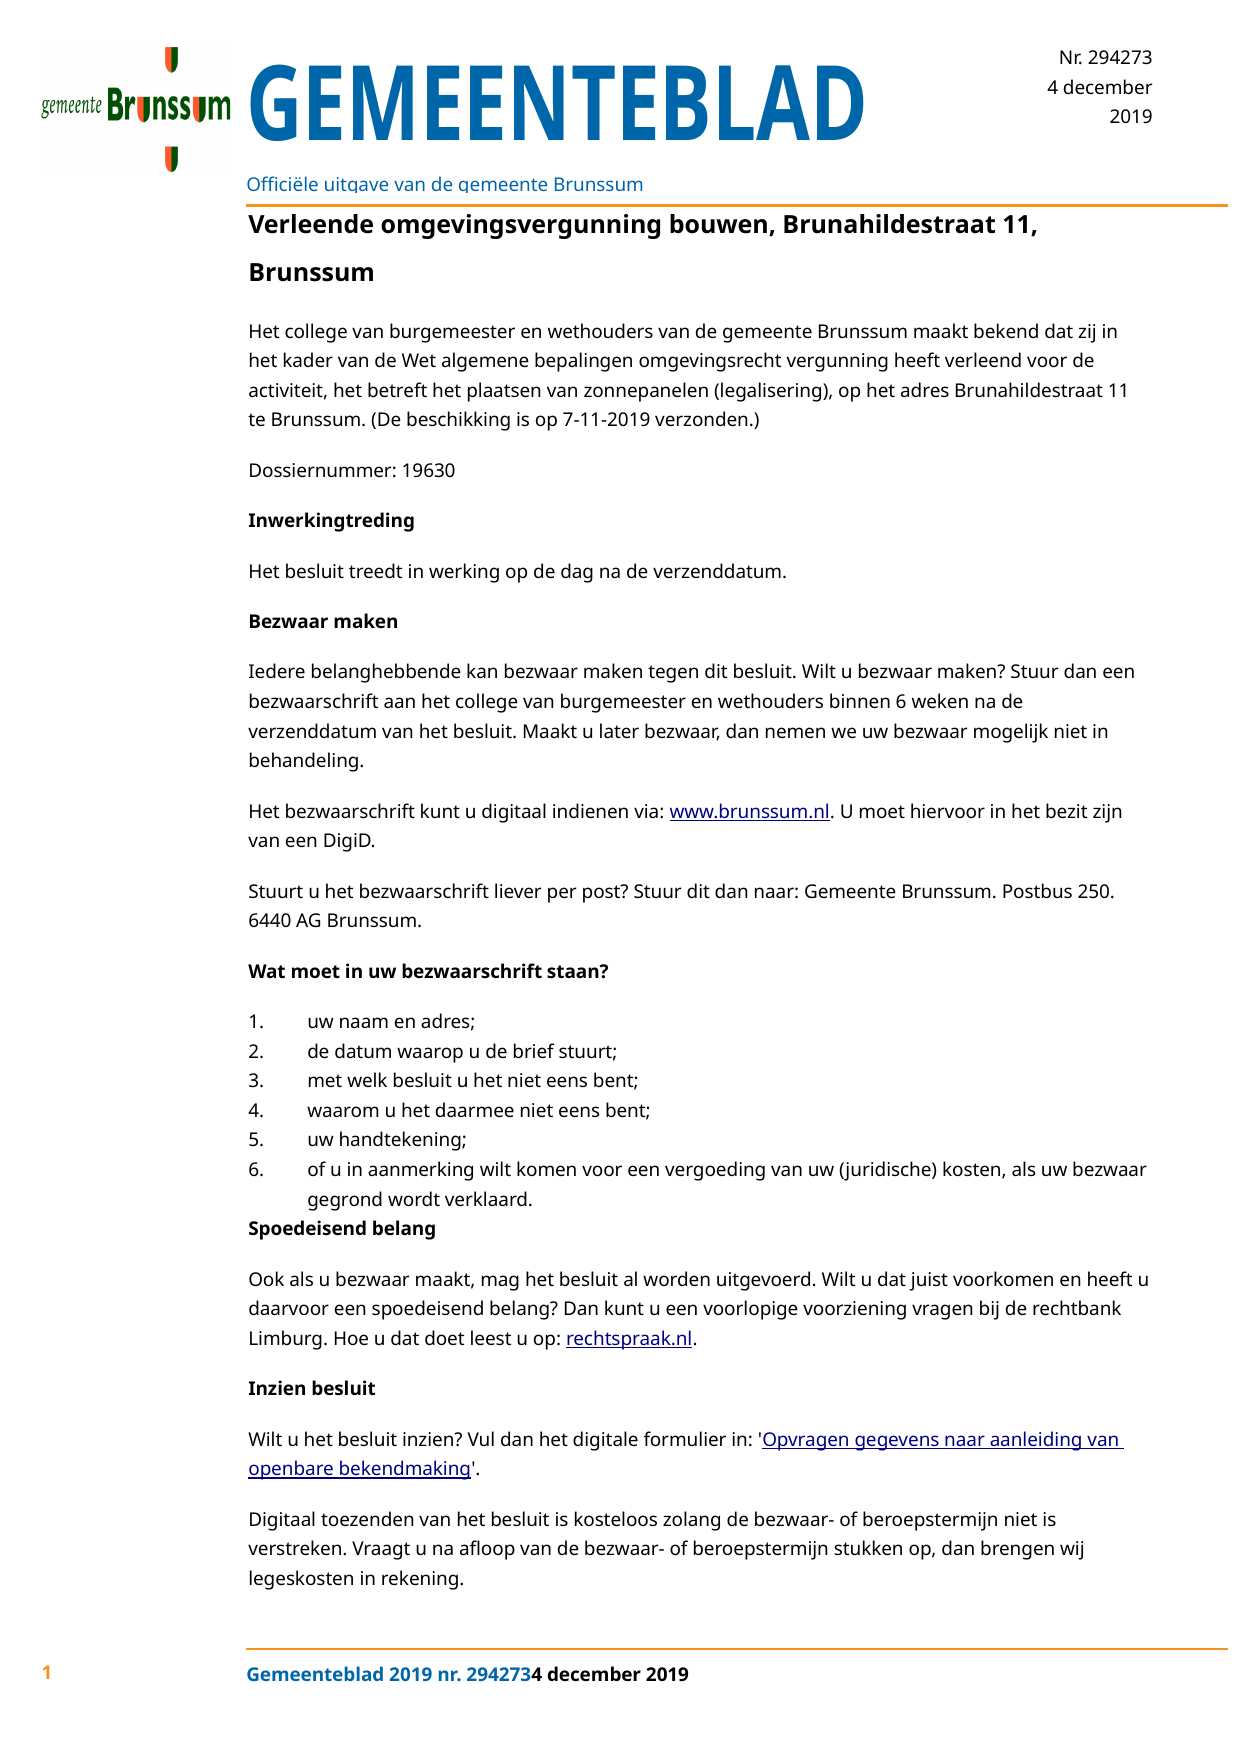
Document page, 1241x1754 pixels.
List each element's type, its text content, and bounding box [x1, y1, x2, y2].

text Het besluit treedt in werking op de dag na de verzenddatum. [248, 558, 1152, 584]
list of u in aanmerking wilt komen voor een vergoeding van uw (juridische) kosten, als uw bezwaar gegrond wordt verklaard. [248, 1156, 1152, 1212]
text Spoedeisend belang [248, 1215, 1152, 1241]
list waarom u het daarmee niet eens bent; [248, 1097, 1152, 1123]
text Inwerkingtreding [248, 507, 1152, 533]
text Het bezwaarschrift kunt u digitaal indienen via: www.brunssum.nl. U moet hiervoor in het bezit zijn van een DigiD. [248, 798, 1152, 853]
text Verleende omgevingsvergunning bouwen, Brunahildestraat 11, Brunssum [248, 207, 1152, 288]
text Iedere belanghebbende kan bezwaar maken tegen dit besluit. Wilt u bezwaar maken? Stuur dan een bezwaarschrift aan het college van burgemeester en wethouders binnen 6 weken na de verzenddatum van het besluit. Maakt u later bezwaar, dan nemen we uw bezwaar mogelijk niet in behandeling. [248, 659, 1152, 773]
text Ook als u bezwaar maakt, mag het besluit al worden uitgevoerd. Wilt u dat juist voorkomen en heeft u daarvoor een spoedeisend belang? Dan kunt u een voorlopige voorziening vragen bij de rechtbank Limburg. Hoe u dat doet leest u op: rechtspraak.nl. [248, 1266, 1152, 1351]
list uw handtekening; [248, 1127, 1152, 1152]
text Stuurt u het bezwaarschrift liever per post? Stuur dit dan naar: Gemeente Brunssum. Postbus 250. 6440 AG Brunssum. [248, 878, 1152, 933]
text Wat moet in uw bezwaarschrift staan? [248, 958, 1152, 984]
list de datum waarop u de brief stuurt; [248, 1038, 1152, 1064]
text Digitaal toezenden van het besluit is kosteloos zolang de bezwaar- of beroepstermijn niet is verstreken. Vraagt u na afloop van de bezwaar- of beroepstermijn stukken op, dan brengen wij legeskosten in rekening. [248, 1506, 1152, 1591]
text Inzien besluit [248, 1375, 1152, 1401]
text Dossiernummer: 19630 [248, 457, 1152, 483]
text Het college van burgemeester en wethouders van de gemeente Brunssum maakt bekend dat zij in het kader van de Wet algemene bepalingen omgevingsrecht vergunning heeft verleend voor de activiteit, het betreft het plaatsen van zonnepanelen (legalisering), op het adres Brunahildestraat 11 te Brunssum. (De beschikking is op 7-11-2019 verzonden.) [248, 318, 1152, 432]
list met welk besluit u het niet eens bent; [248, 1067, 1152, 1093]
text Bezwaar maken [248, 608, 1152, 634]
list uw naam en adres; [248, 1008, 1152, 1034]
picture [41, 47, 231, 172]
text Wilt u het besluit inzien? Vul dan het digitale formulier in: 'Opvragen gegevens naar aanleiding van openbare bekendmaking'. [248, 1426, 1152, 1481]
